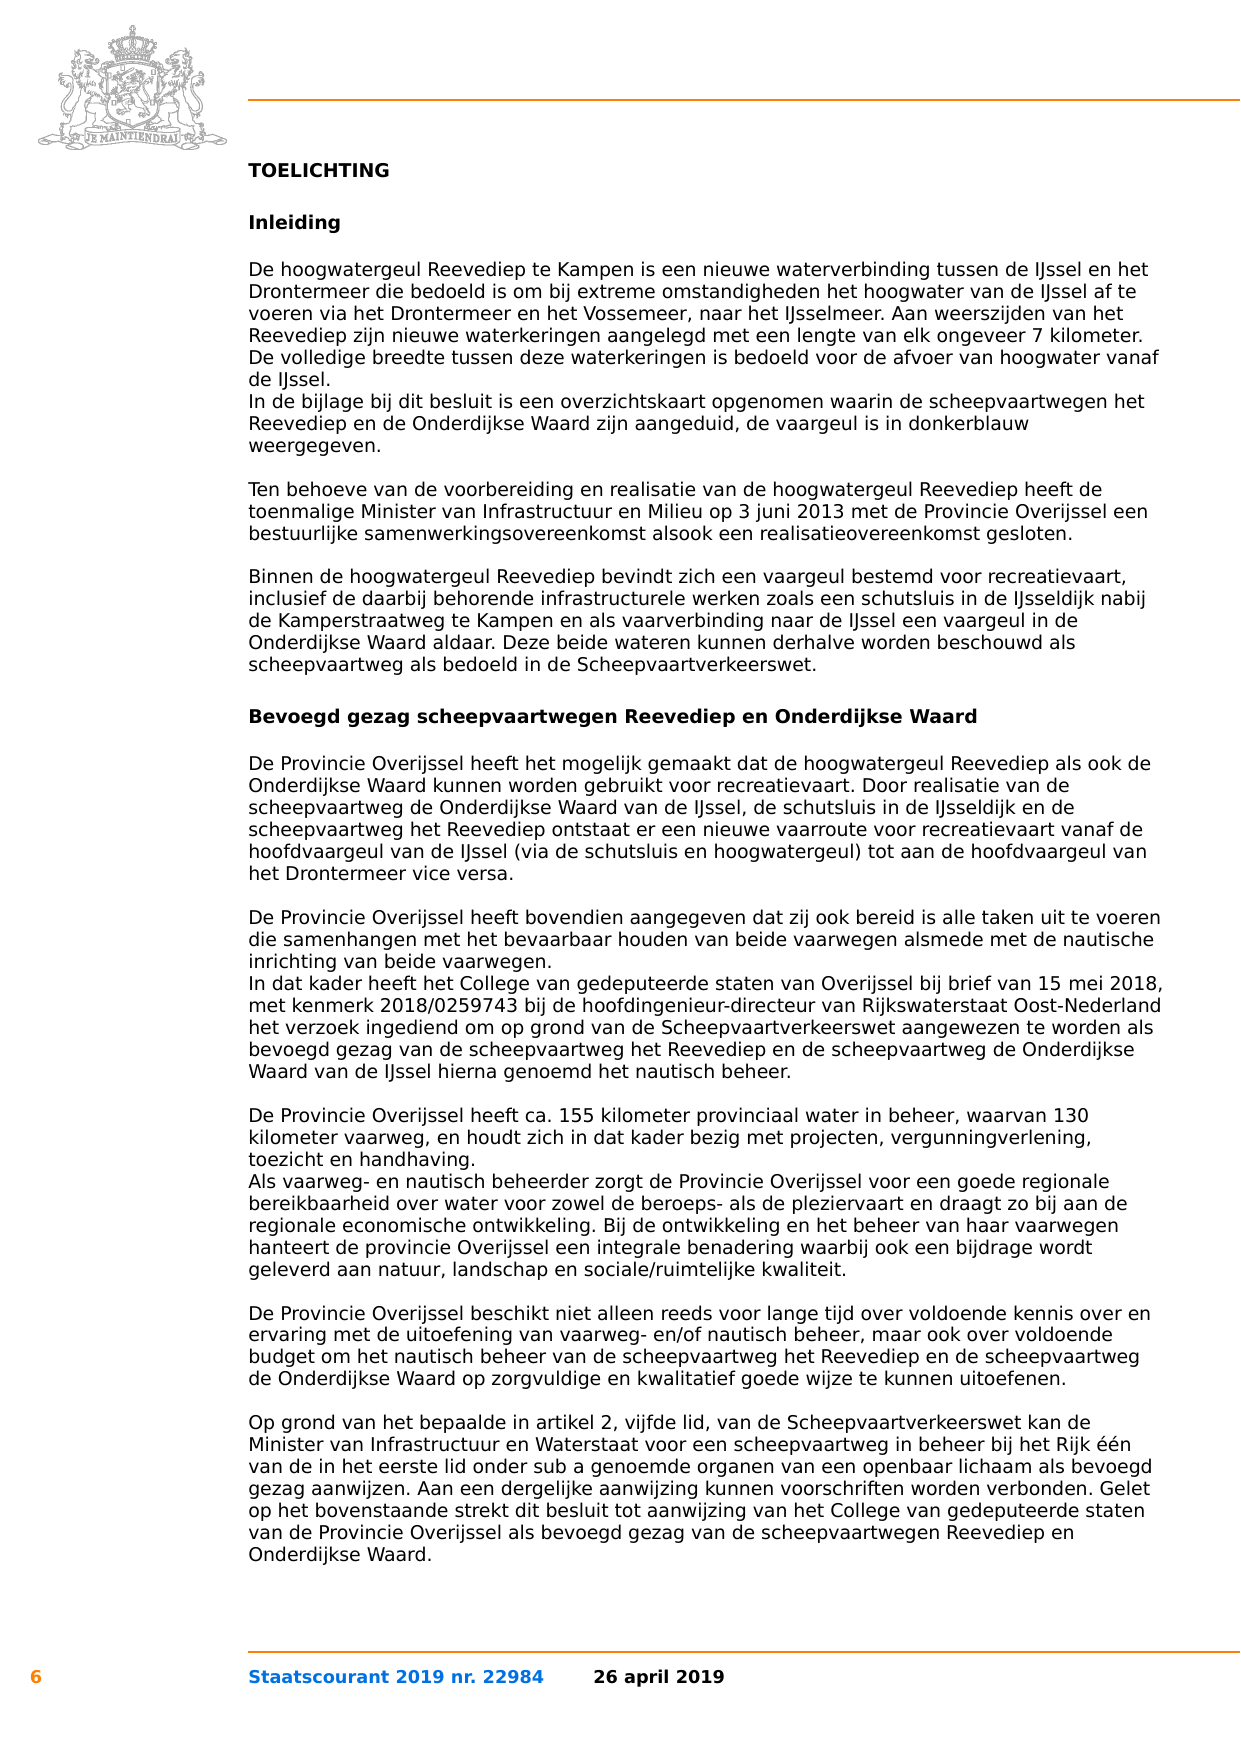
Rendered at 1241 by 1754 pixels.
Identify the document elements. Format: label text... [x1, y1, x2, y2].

text Op grond van het bepaalde in artikel 2, vijfde lid, van de Scheepvaartverkeerswet kan de Minister van Infrastructuur en Waterstaat voor een scheepvaartweg in beheer bij het Rijk één van de in het eerste lid onder sub a genoemde organen van een openbaar lichaam als bevoegd gezag aanwijzen. Aan een dergelijke aanwijzing kunnen voorschriften worden verbonden. Gelet op het bovenstaande strekt dit besluit tot aanwijzing van het College van gedeputeerde staten van de Provincie Overijssel als bevoegd gezag van de scheepvaartwegen Reevediep en Onderdijkse Waard. [248, 1412, 1163, 1566]
text Binnen de hoogwatergeul Reevediep bevindt zich een vaargeul bestemd voor recreatievaart, inclusief de daarbij behorende infrastructurele werken zoals een schutsluis in de IJsseldijk nabij de Kamperstraatweg te Kampen en als vaarverbinding naar de IJssel een vaargeul in de Onderdijkse Waard aldaar. Deze beide wateren kunnen derhalve worden beschouwd als scheepvaartweg als bedoeld in de Scheepvaartverkeerswet. [248, 566, 1163, 676]
text De Provincie Overijssel heeft het mogelijk gemaakt dat de hoogwatergeul Reevediep als ook de Onderdijkse Waard kunnen worden gebruikt voor recreatievaart. Door realisatie van de scheepvaartweg de Onderdijkse Waard van de IJssel, de schutsluis in de IJsseldijk en de scheepvaartweg het Reevediep ontstaat er een nieuwe vaarroute voor recreatievaart vanaf de hoofdvaargeul van de IJssel (via de schutsluis en hoogwatergeul) tot aan de hoofdvaargeul van het Drontermeer vice versa. [248, 753, 1163, 885]
subtitle TOELICHTING [248, 160, 1163, 182]
text De Provincie Overijssel beschikt niet alleen reeds voor lange tijd over voldoende kennis over en ervaring met de uitoefening van vaarweg- en/of nautisch beheer, maar ook over voldoende budget om het nautisch beheer van de scheepvaartweg het Reevediep en de scheepvaartweg de Onderdijkse Waard op zorgvuldige en kwalitatief goede wijze te kunnen uitoefenen. [248, 1302, 1163, 1390]
text In de bijlage bij dit besluit is een overzichtskaart opgenomen waarin de scheepvaartwegen het Reevediep en de Onderdijkse Waard zijn aangeduid, de vaargeul is in donkerblauw weergegeven. [248, 391, 1163, 457]
text Als vaarweg- en nautisch beheerder zorgt de Provincie Overijssel voor een goede regionale bereikbaarheid over water voor zowel de beroeps- als de pleziervaart en draagt zo bij aan de regionale economische ontwikkeling. Bij de ontwikkeling en het beheer van haar vaarwegen hanteert de provincie Overijssel een integrale benadering waarbij ook een bijdrage wordt geleverd aan natuur, landschap en sociale/ruimtelijke kwaliteit. [248, 1171, 1163, 1281]
text De Provincie Overijssel heeft bovendien aangegeven dat zij ook bereid is alle taken uit te voeren die samenhangen met het bevaarbaar houden van beide vaarwegen alsmede met de nautische inrichting van beide vaarwegen. [248, 907, 1163, 973]
subtitle Inleiding [248, 212, 1163, 234]
picture [38, 25, 227, 150]
text De hoogwatergeul Reevediep te Kampen is een nieuwe waterverbinding tussen de IJssel en het Drontermeer die bedoeld is om bij extreme omstandigheden het hoogwater van de IJssel af te voeren via het Drontermeer en het Vossemeer, naar het IJsselmeer. Aan weerszijden van het Reevediep zijn nieuwe waterkeringen aangelegd met een lengte van elk ongeveer 7 kilometer. De volledige breedte tussen deze waterkeringen is bedoeld voor de afvoer van hoogwater vanaf de IJssel. [248, 259, 1163, 391]
text In dat kader heeft het College van gedeputeerde staten van Overijssel bij brief van 15 mei 2018, met kenmerk 2018/0259743 bij de hoofdingenieur-directeur van Rijkswaterstaat Oost-Nederland het verzoek ingediend om op grond van de Scheepvaartverkeerswet aangewezen te worden als bevoegd gezag van de scheepvaartweg het Reevediep en de scheepvaartweg de Onderdijkse Waard van de IJssel hierna genoemd het nautisch beheer. [248, 973, 1163, 1083]
subtitle Bevoegd gezag scheepvaartwegen Reevediep en Onderdijkse Waard [248, 706, 1163, 728]
text De Provincie Overijssel heeft ca. 155 kilometer provinciaal water in beheer, waarvan 130 kilometer vaarweg, en houdt zich in dat kader bezig met projecten, vergunningverlening, toezicht en handhaving. [248, 1105, 1163, 1171]
text Ten behoeve van de voorbereiding en realisatie van de hoogwatergeul Reevediep heeft de toenmalige Minister van Infrastructuur en Milieu op 3 juni 2013 met de Provincie Overijssel een bestuurlijke samenwerkingsovereenkomst alsook een realisatieovereenkomst gesloten. [248, 478, 1163, 544]
